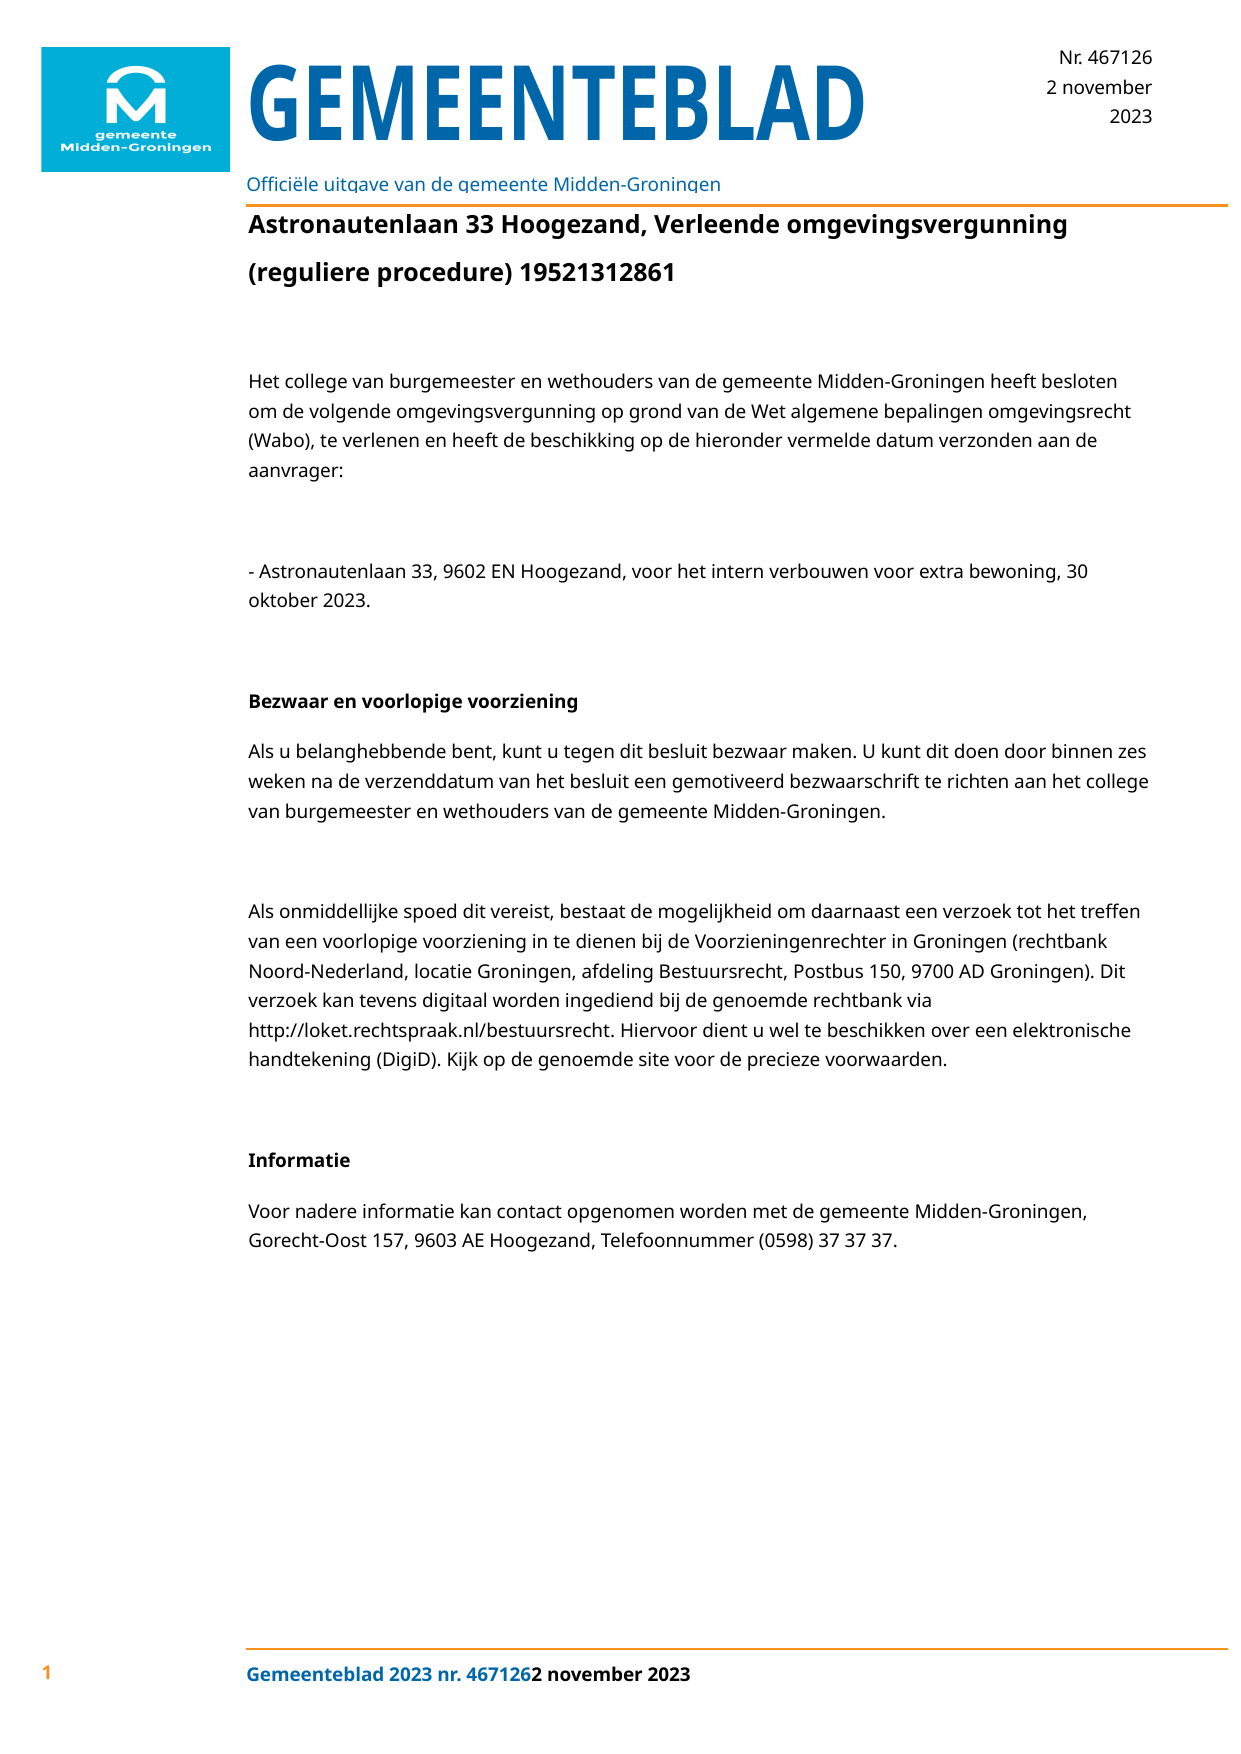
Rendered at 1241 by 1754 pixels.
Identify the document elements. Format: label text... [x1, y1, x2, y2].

picture [107, 89, 165, 122]
text Bezwaar en voorlopige voorziening [248, 688, 1152, 714]
text - Astronautenlaan 33, 9602 EN Hoogezand, voor het intern verbouwen voor extra bewoning, 30 oktober 2023. [248, 558, 1152, 613]
picture [184, 146, 190, 153]
text Astronautenlaan 33 Hoogezand, Verleende omgevingsvergunning (reguliere procedure) 19521312861 [248, 207, 1152, 288]
picture [108, 66, 164, 82]
text Informatie [248, 1147, 1152, 1173]
text Als u belanghebbende bent, kunt u tegen dit besluit bezwaar maken. U kunt dit doen door binnen zes weken na de verzenddatum van het besluit een gemotiveerd bezwaarschrift te richten aan het college van burgemeester en wethouders van de gemeente Midden-Groningen. [248, 739, 1152, 824]
text Als onmiddellijke spoed dit vereist, bestaat de mogelijkheid om daarnaast een verzoek tot het treffen van een voorlopige voorziening in te dienen bij de Voorzieningenrechter in Groningen (rechtbank Noord-Nederland, locatie Groningen, afdeling Bestuursrecht, Postbus 150, 9700 AD Groningen). Dit verzoek kan tevens digitaal worden ingediend bij de genoemde rechtbank via http://loket.rechtspraak.nl/bestuursrecht. Hiervoor dient u wel te beschikken over een elektronische handtekening (DigiD). Kijk op de genoemde site voor de precieze voorwaarden. [248, 899, 1152, 1072]
text Voor nadere informatie kan contact opgenomen worden met de gemeente Midden-Groningen, Gorecht-Oost 157, 9603 AE Hoogezand, Telefoonnummer (0598) 37 37 37. [248, 1198, 1152, 1253]
text Het college van burgemeester en wethouders van de gemeente Midden-Groningen heeft besloten om de volgende omgevingsvergunning op grond van de Wet algemene bepalingen omgevingsrecht (Wabo), te verlenen en heeft de beschikking op de hieronder vermelde datum verzonden aan de aanvrager: [248, 368, 1152, 483]
